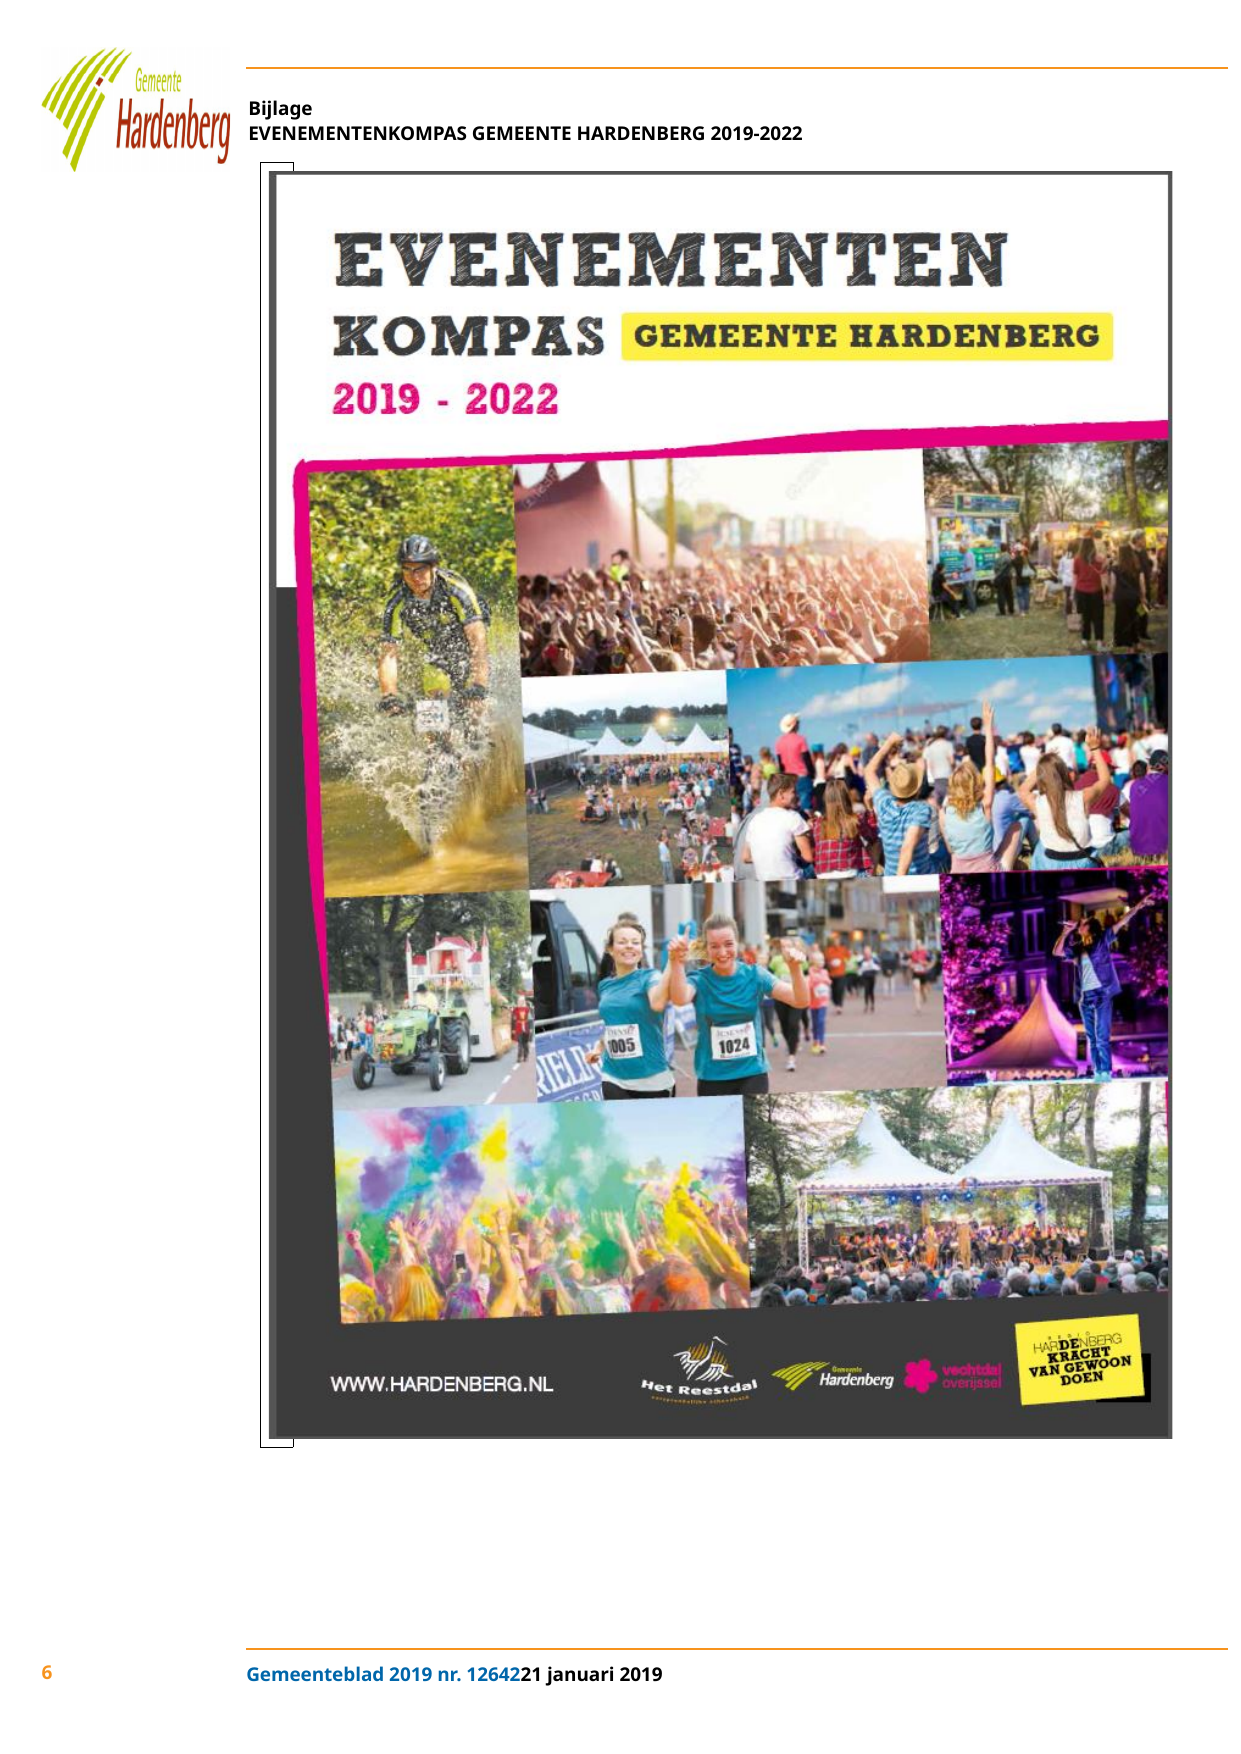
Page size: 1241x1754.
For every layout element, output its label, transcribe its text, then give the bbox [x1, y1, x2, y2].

picture [268, 171, 1173, 1439]
picture [41, 47, 231, 172]
text EVENEMENTENKOMPAS GEMEENTE HARDENBERG 2019-2022 [248, 121, 1152, 146]
text Bijlage [248, 95, 1152, 121]
